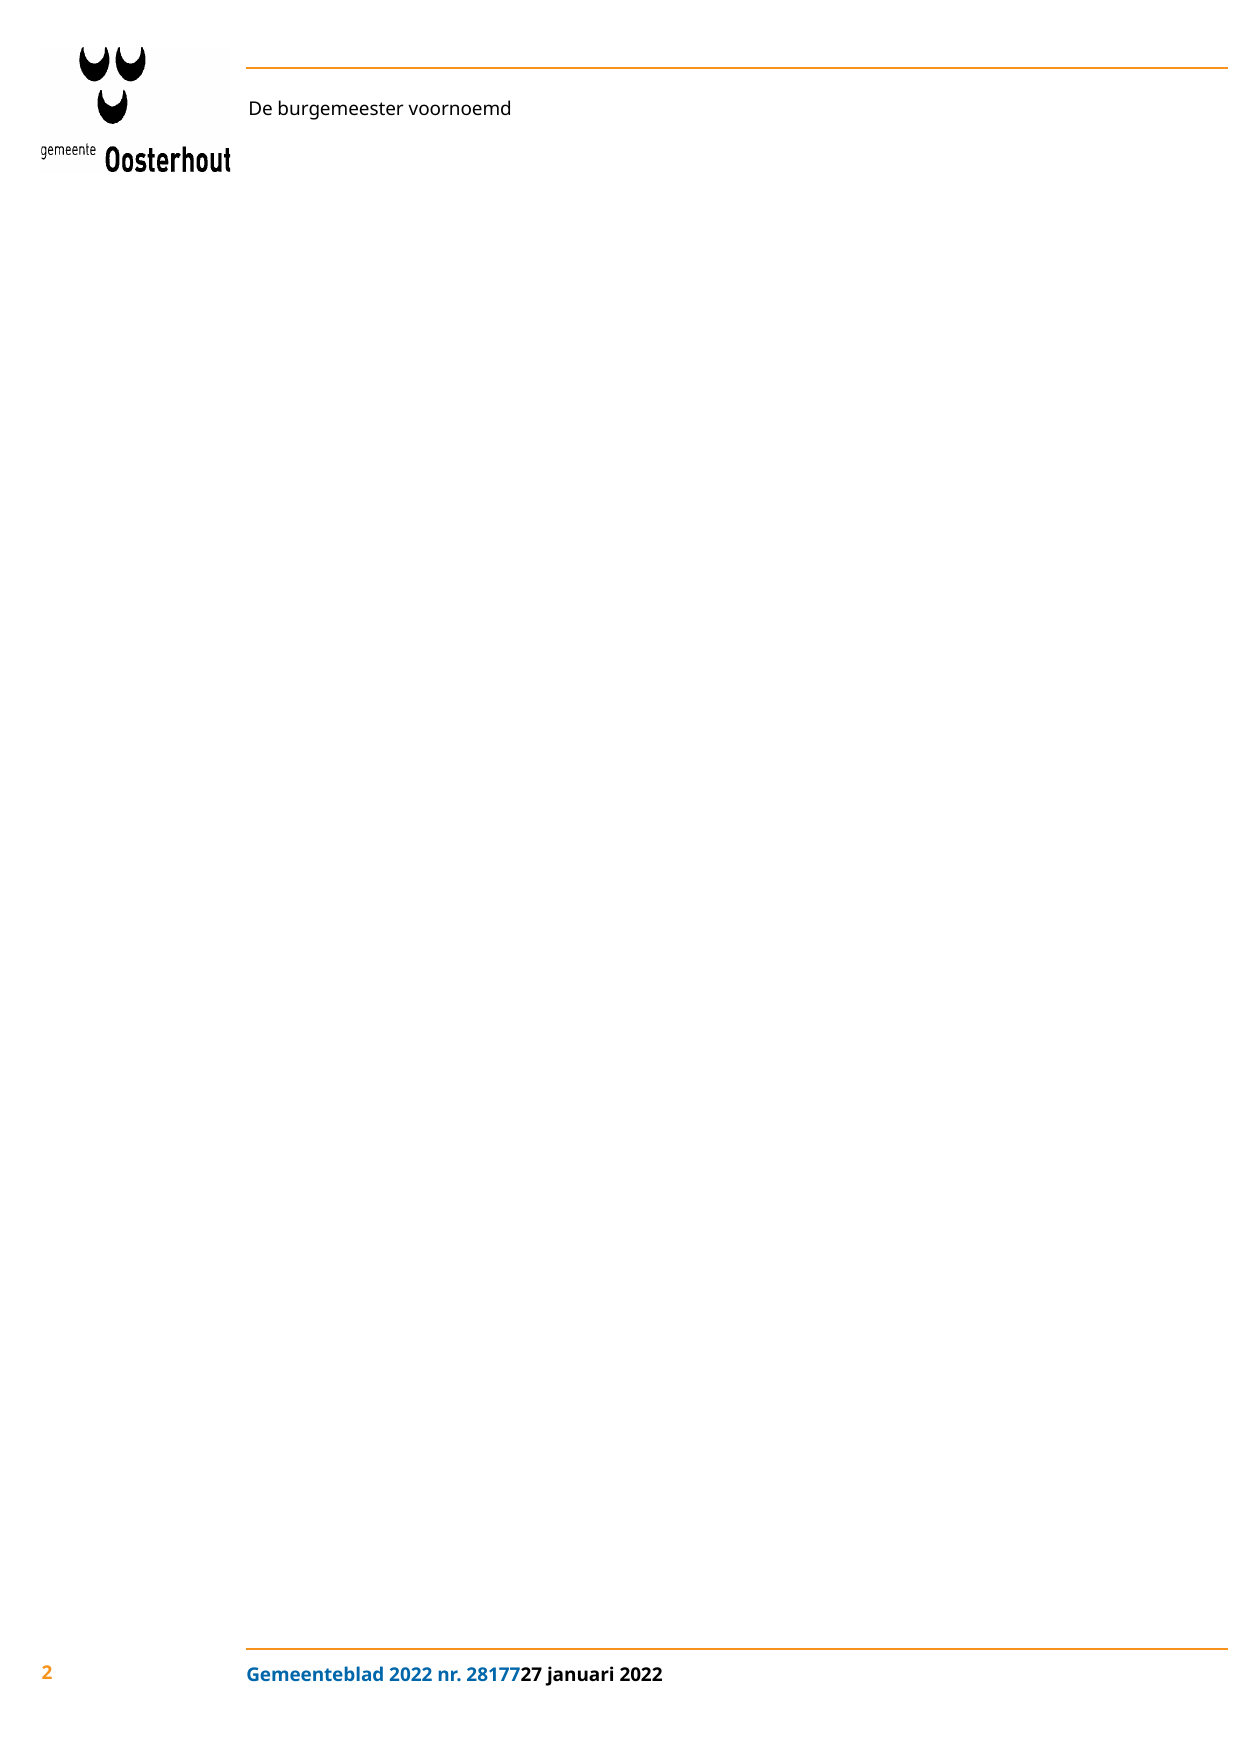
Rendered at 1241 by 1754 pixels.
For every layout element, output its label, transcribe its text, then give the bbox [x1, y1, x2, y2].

picture [41, 47, 231, 172]
text De burgemeester voornoemd [248, 95, 1152, 121]
